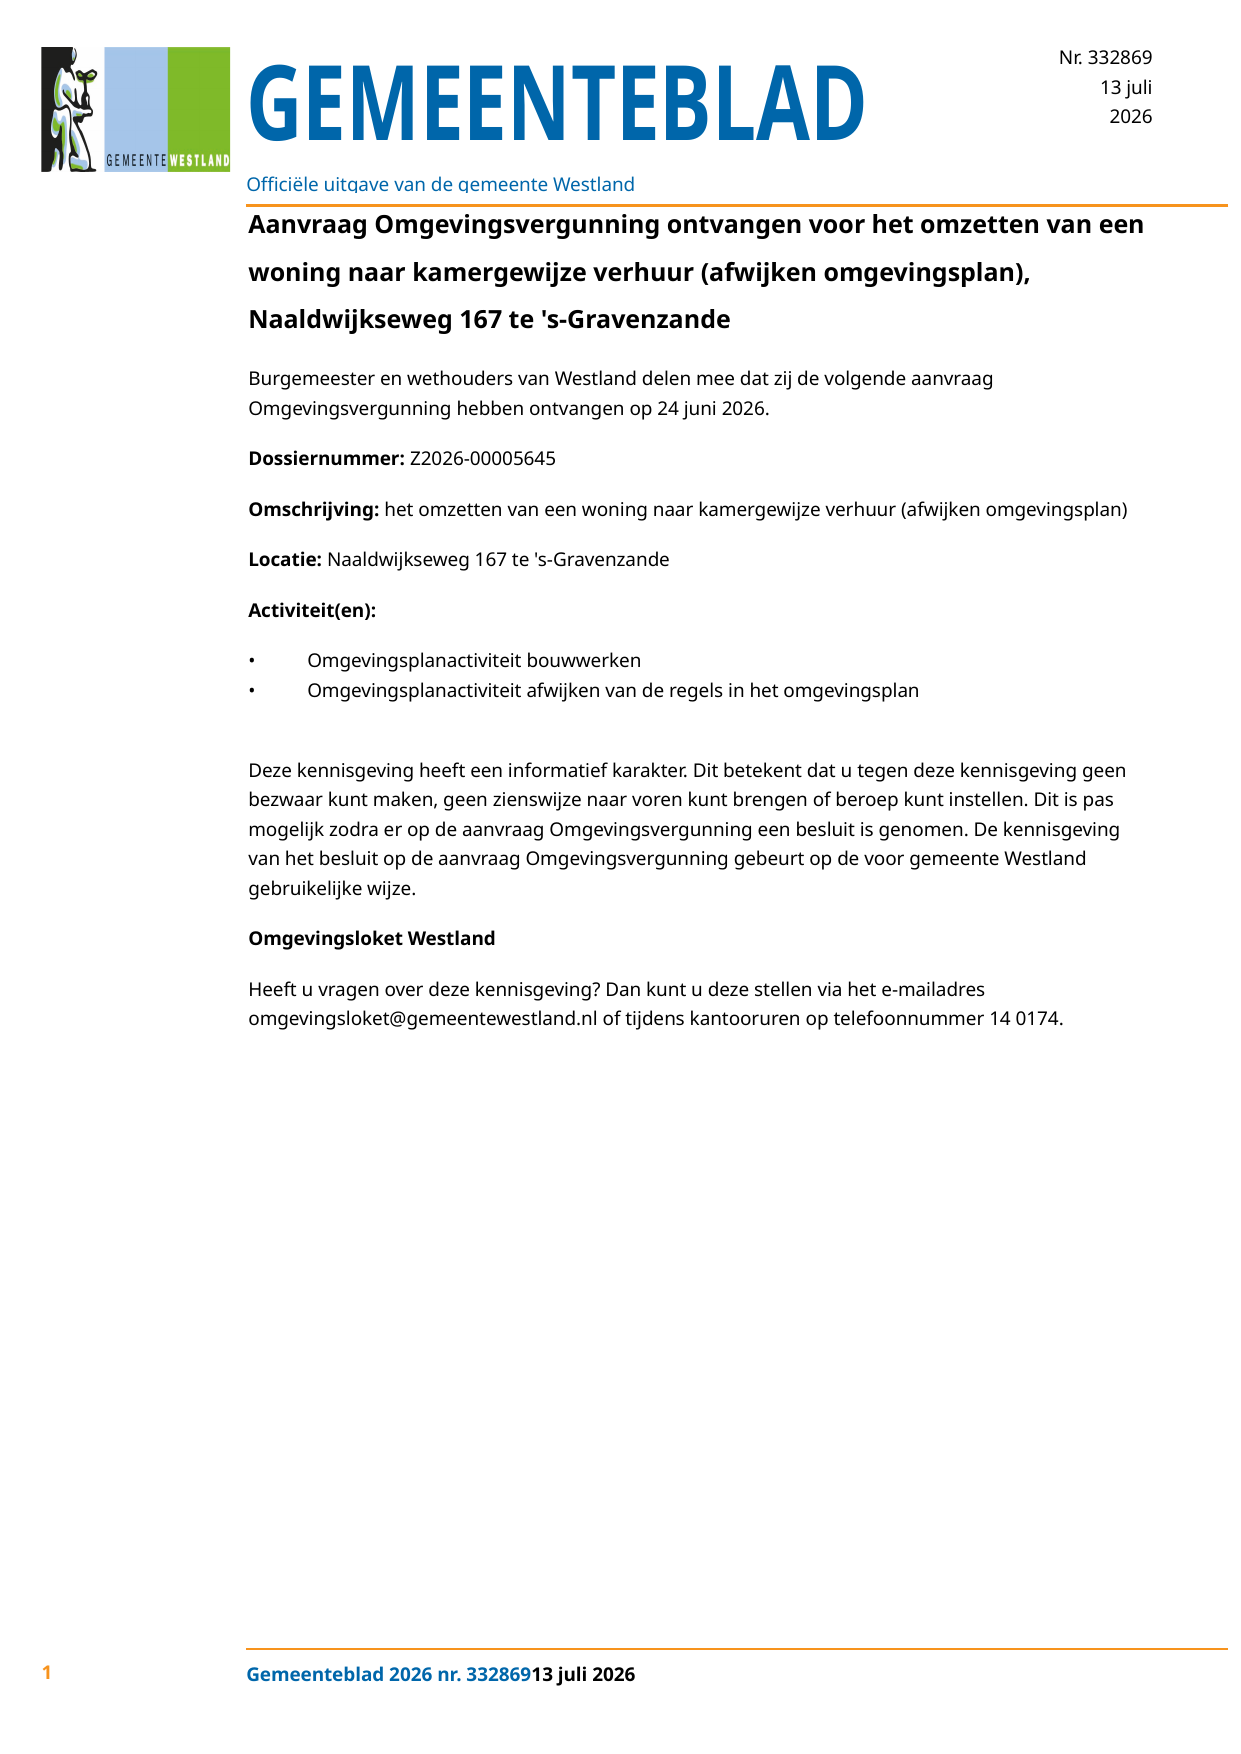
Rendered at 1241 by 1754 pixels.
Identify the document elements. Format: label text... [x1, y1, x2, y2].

text Deze kennisgeving heeft een informatief karakter. Dit betekent dat u tegen deze kennisgeving geen bezwaar kunt maken, geen zienswijze naar voren kunt brengen of beroep kunt instellen. Dit is pas mogelijk zodra er op de aanvraag Omgevingsvergunning een besluit is genomen. De kennisgeving van het besluit op de aanvraag Omgevingsvergunning gebeurt op de voor gemeente Westland gebruikelijke wijze. [248, 757, 1152, 901]
text Heeft u vragen over deze kennisgeving? Dan kunt u deze stellen via het e-mailadres omgevingsloket@gemeentewestland.nl of tijdens kantooruren op telefoonnummer 14 0174. [248, 976, 1152, 1031]
text Burgemeester en wethouders van Westland delen mee dat zij de volgende aanvraag Omgevingsvergunning hebben ontvangen op 24 juni 2026. [248, 366, 1152, 421]
text Dossiernummer: Z2026-00005645 [248, 446, 1152, 471]
picture [41, 47, 231, 172]
text Omschrijving: het omzetten van een woning naar kamergewijze verhuur (afwijken omgevingsplan) [248, 496, 1152, 522]
text Locatie: Naaldwijkseweg 167 te 's-Gravenzande [248, 546, 1152, 572]
text Omgevingsloket Westland [248, 926, 1152, 951]
text Activiteit(en): [248, 597, 1152, 622]
text Aanvraag Omgevingsvergunning ontvangen voor het omzetten van een woning naar kamergewijze verhuur (afwijken omgevingsplan), Naaldwijkseweg 167 te 's-Gravenzande [248, 207, 1152, 336]
list Omgevingsplanactiviteit afwijken van de regels in het omgevingsplan [248, 677, 1152, 702]
list Omgevingsplanactiviteit bouwwerken [248, 647, 1152, 673]
